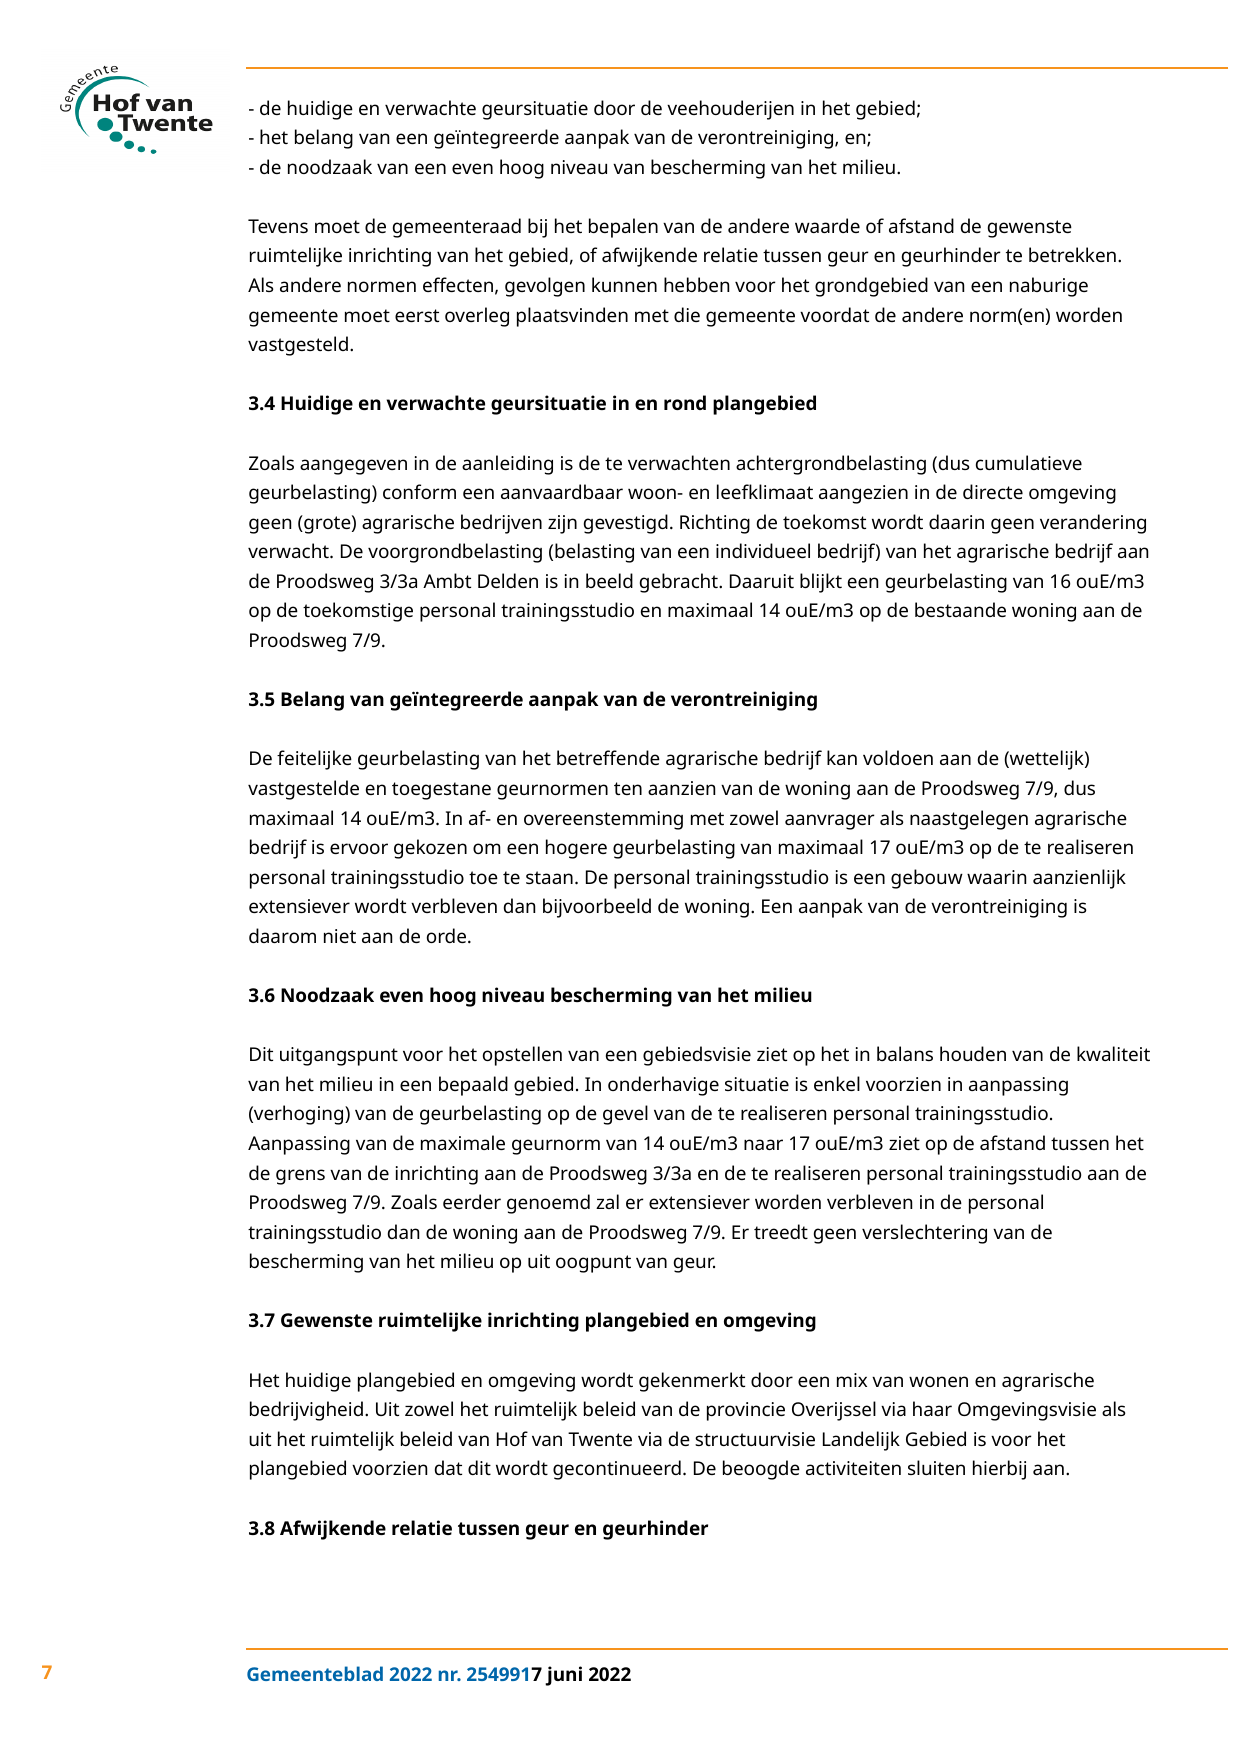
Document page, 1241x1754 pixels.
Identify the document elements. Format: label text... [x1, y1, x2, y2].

text - de noodzaak van een even hoog niveau van bescherming van het milieu. [248, 154, 1152, 180]
text - het belang van een geïntegreerde aanpak van de verontreiniging, en; [248, 124, 1152, 150]
text 3.7 Gewenste ruimtelijke inrichting plangebied en omgeving [248, 1308, 1152, 1333]
text De feitelijke geurbelasting van het betreffende agrarische bedrijf kan voldoen aan de (wettelijk) vastgestelde en toegestane geurnormen ten aanzien van de woning aan de Proodsweg 7/9, dus maximaal 14 ouE/m3. In af- en overeenstemming met zowel aanvrager als naastgelegen agrarische bedrijf is ervoor gekozen om een hogere geurbelasting van maximaal 17 ouE/m3 op de te realiseren personal trainingsstudio toe te staan. De personal trainingsstudio is een gebouw waarin aanzienlijk extensiever wordt verbleven dan bijvoorbeeld de woning. Een aanpak van de verontreiniging is daarom niet aan de orde. [248, 746, 1152, 949]
picture [41, 47, 231, 172]
text - de huidige en verwachte geursituatie door de veehouderijen in het gebied; [248, 95, 1152, 121]
text 3.6 Noodzaak even hoog niveau bescherming van het milieu [248, 982, 1152, 1008]
text Dit uitgangspunt voor het opstellen van een gebiedsvisie ziet op het in balans houden van de kwaliteit van het milieu in een bepaald gebied. In onderhavige situatie is enkel voorzien in aanpassing (verhoging) van de geurbelasting op de gevel van de te realiseren personal trainingsstudio. Aanpassing van de maximale geurnorm van 14 ouE/m3 naar 17 ouE/m3 ziet op de afstand tussen het de grens van de inrichting aan de Proodsweg 3/3a en de te realiseren personal trainingsstudio aan de Proodsweg 7/9. Zoals eerder genoemd zal er extensiever worden verbleven in de personal trainingsstudio dan de woning aan de Proodsweg 7/9. Er treedt geen verslechtering van de bescherming van het milieu op uit oogpunt van geur. [248, 1041, 1152, 1274]
text 3.4 Huidige en verwachte geursituatie in en rond plangebied [248, 391, 1152, 416]
text 3.5 Belang van geïntegreerde aanpak van de verontreiniging [248, 686, 1152, 712]
text 3.8 Afwijkende relatie tussen geur en geurhinder [248, 1515, 1152, 1541]
text Tevens moet de gemeenteraad bij het bepalen van de andere waarde of afstand de gewenste ruimtelijke inrichting van het gebied, of afwijkende relatie tussen geur en geurhinder te betrekken. Als andere normen effecten, gevolgen kunnen hebben voor het grondgebied van een naburige gemeente moet eerst overleg plaatsvinden met die gemeente voordat de andere norm(en) worden vastgesteld. [248, 213, 1152, 357]
text Zoals aangegeven in de aanleiding is de te verwachten achtergrondbelasting (dus cumulatieve geurbelasting) conform een aanvaardbaar woon- en leefklimaat aangezien in de directe omgeving geen (grote) agrarische bedrijven zijn gevestigd. Richting de toekomst wordt daarin geen verandering verwacht. De voorgrondbelasting (belasting van een individueel bedrijf) van het agrarische bedrijf aan de Proodsweg 3/3a Ambt Delden is in beeld gebracht. Daaruit blijkt een geurbelasting van 16 ouE/m3 op de toekomstige personal trainingsstudio en maximaal 14 ouE/m3 op de bestaande woning aan de Proodsweg 7/9. [248, 450, 1152, 653]
text Het huidige plangebied en omgeving wordt gekenmerkt door een mix van wonen en agrarische bedrijvigheid. Uit zowel het ruimtelijk beleid van de provincie Overijssel via haar Omgevingsvisie als uit het ruimtelijk beleid van Hof van Twente via de structuurvisie Landelijk Gebied is voor het plangebied voorzien dat dit wordt gecontinueerd. De beoogde activiteiten sluiten hierbij aan. [248, 1367, 1152, 1481]
